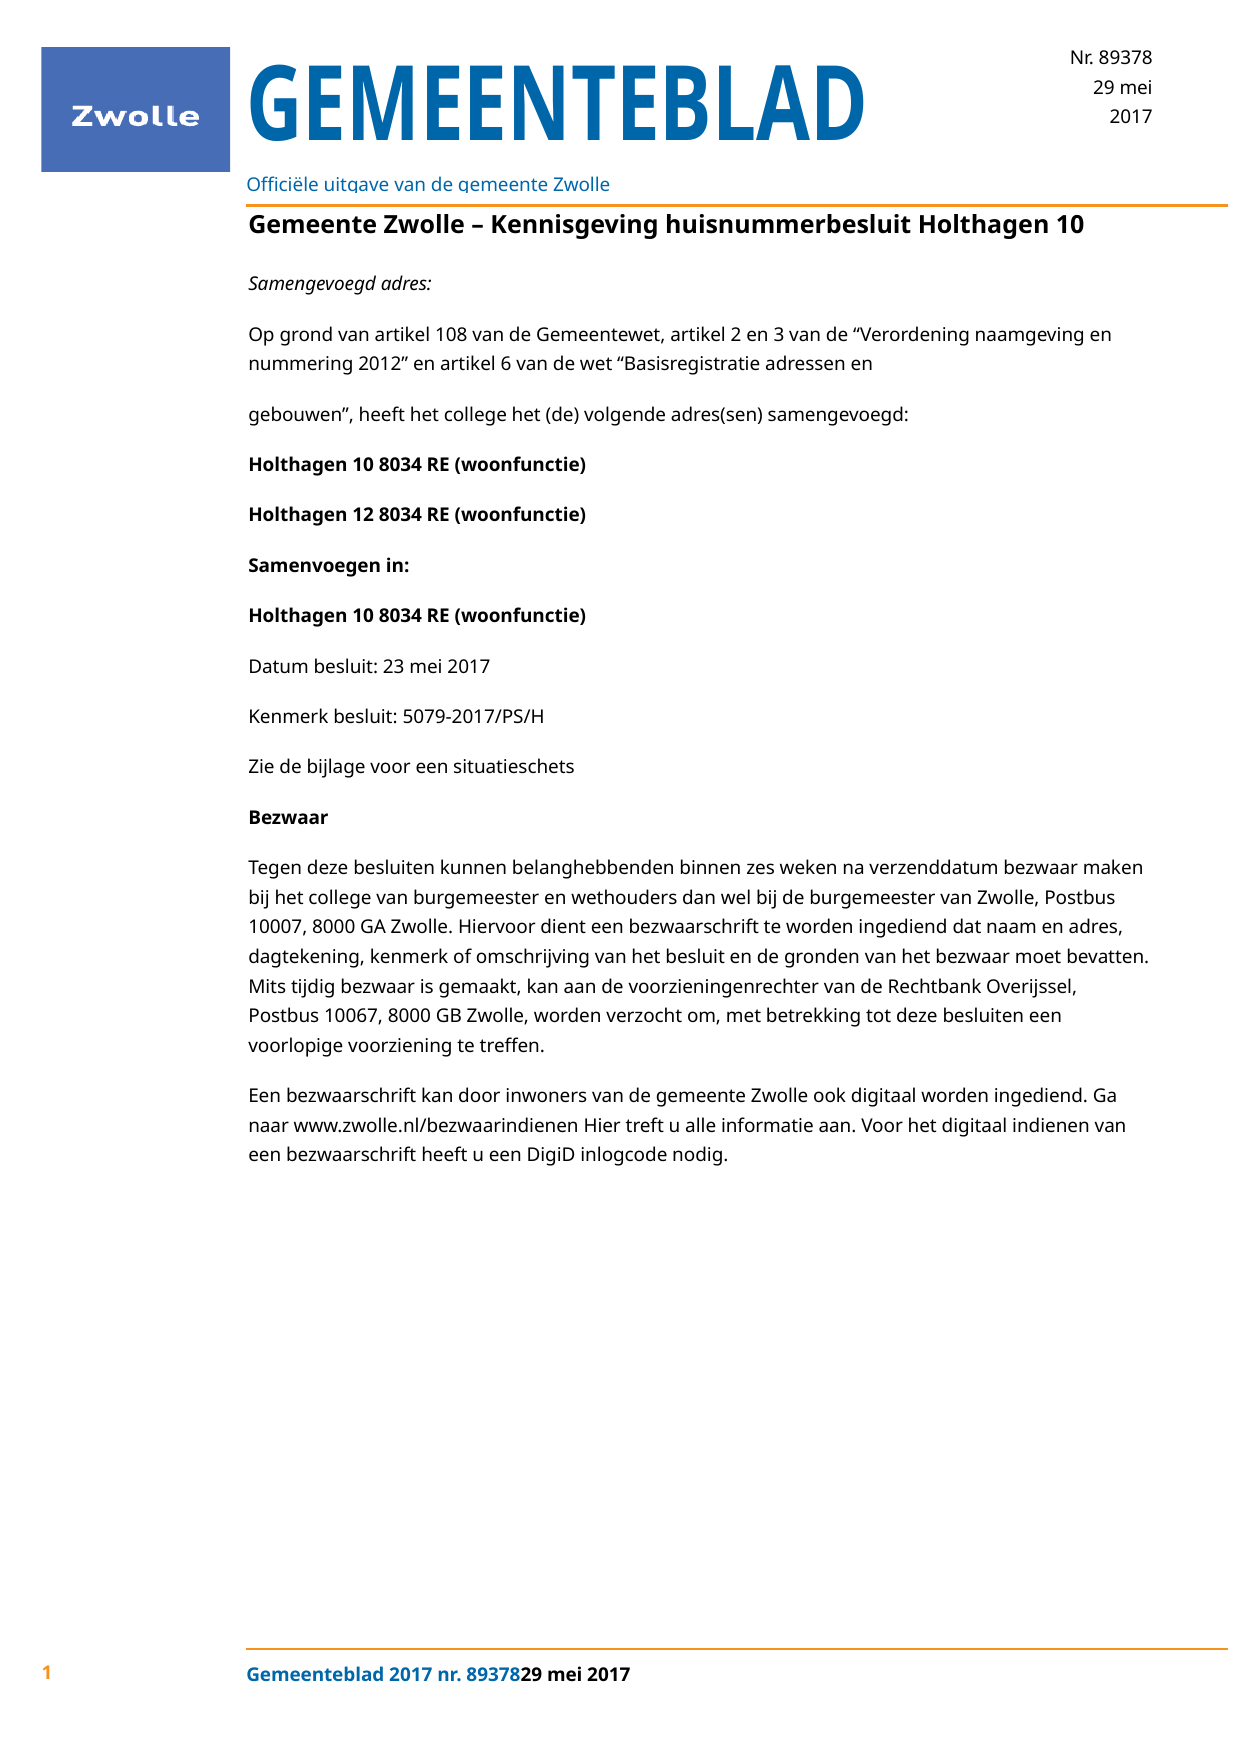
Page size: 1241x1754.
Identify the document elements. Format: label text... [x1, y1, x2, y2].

text Bezwaar [248, 804, 1152, 830]
text Tegen deze besluiten kunnen belanghebbenden binnen zes weken na verzenddatum bezwaar maken bij het college van burgemeester en wethouders dan wel bij de burgemeester van Zwolle, Postbus 10007, 8000 GA Zwolle. Hiervoor dient een bezwaarschrift te worden ingediend dat naam en adres, dagtekening, kenmerk of omschrijving van het besluit en de gronden van het bezwaar moet bevatten. Mits tijdig bezwaar is gemaakt, kan aan de voorzieningenrechter van de Rechtbank Overijssel, Postbus 10067, 8000 GB Zwolle, worden verzocht om, met betrekking tot deze besluiten een voorlopige voorziening te treffen. [248, 854, 1152, 1058]
text Samenvoegen in: [248, 552, 1152, 578]
picture [41, 47, 231, 172]
text Gemeente Zwolle – Kennisgeving huisnummerbesluit Holthagen 10 [248, 207, 1152, 241]
text Datum besluit: 23 mei 2017 [248, 653, 1152, 678]
text Holthagen 10 8034 RE (woonfunctie) [248, 602, 1152, 628]
text Op grond van artikel 108 van de Gemeentewet, artikel 2 en 3 van de “Verordening naamgeving en nummering 2012” en artikel 6 van de wet “Basisregistratie adressen en [248, 321, 1152, 376]
text gebouwen”, heeft het college het (de) volgende adres(sen) samengevoegd: [248, 401, 1152, 426]
text Zie de bijlage voor een situatieschets [248, 754, 1152, 779]
text Holthagen 12 8034 RE (woonfunctie) [248, 502, 1152, 527]
text Kenmerk besluit: 5079-2017/PS/H [248, 703, 1152, 729]
text Een bezwaarschrift kan door inwoners van de gemeente Zwolle ook digitaal worden ingediend. Ga naar www.zwolle.nl/bezwaarindienen Hier treft u alle informatie aan. Voor het digitaal indienen van een bezwaarschrift heeft u een DigiD inlogcode nodig. [248, 1082, 1152, 1167]
text Samengevoegd adres: [248, 270, 1152, 296]
text Holthagen 10 8034 RE (woonfunctie) [248, 451, 1152, 477]
